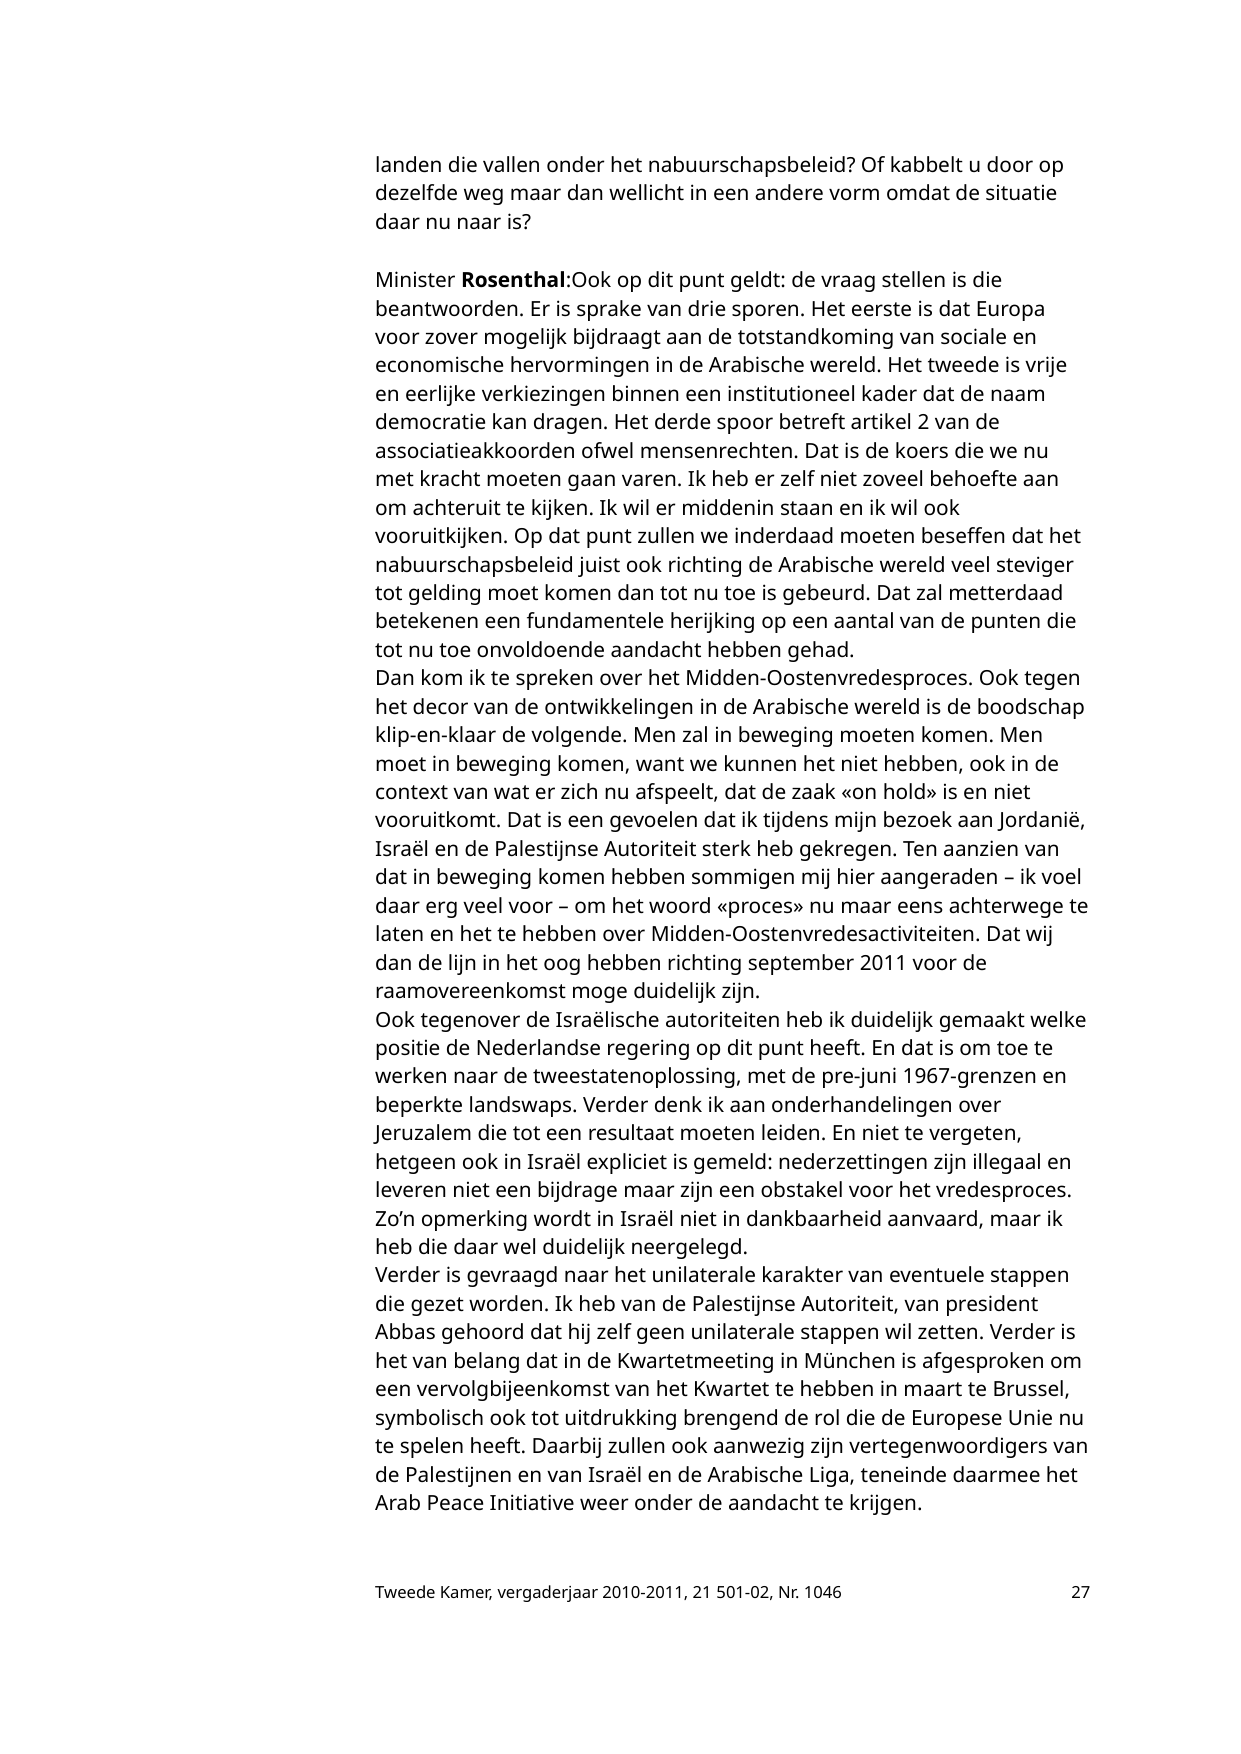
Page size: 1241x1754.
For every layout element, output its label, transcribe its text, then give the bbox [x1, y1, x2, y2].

text Ook tegenover de Israëlische autoriteiten heb ik duidelijk gemaakt welke positie de Nederlandse regering op dit punt heeft. En dat is om toe te werken naar de tweestatenoplossing, met de pre-juni 1967-grenzen en beperkte landswaps. Verder denk ik aan onderhandelingen over Jeruzalem die tot een resultaat moeten leiden. En niet te vergeten, hetgeen ook in Israël expliciet is gemeld: nederzettingen zijn illegaal en leveren niet een bijdrage maar zijn een obstakel voor het vredesproces. Zo’n opmerking wordt in Israël niet in dankbaarheid aanvaard, maar ik heb die daar wel duidelijk neergelegd. [375, 1005, 1090, 1261]
text Minister Rosenthal:Ook op dit punt geldt: de vraag stellen is die beantwoorden. Er is sprake van drie sporen. Het eerste is dat Europa voor zover mogelijk bijdraagt aan de totstandkoming van sociale en economische hervormingen in de Arabische wereld. Het tweede is vrije en eerlijke verkiezingen binnen een institutioneel kader dat de naam democratie kan dragen. Het derde spoor betreft artikel 2 van de associatieakkoorden ofwel mensenrechten. Dat is de koers die we nu met kracht moeten gaan varen. Ik heb er zelf niet zoveel behoefte aan om achteruit te kijken. Ik wil er middenin staan en ik wil ook vooruitkijken. Op dat punt zullen we inderdaad moeten beseffen dat het nabuurschapsbeleid juist ook richting de Arabische wereld veel steviger tot gelding moet komen dan tot nu toe is gebeurd. Dat zal metterdaad betekenen een fundamentele herijking op een aantal van de punten die tot nu toe onvoldoende aandacht hebben gehad. [375, 265, 1090, 663]
text landen die vallen onder het nabuurschapsbeleid? Of kabbelt u door op dezelfde weg maar dan wellicht in een andere vorm omdat de situatie daar nu naar is? [375, 150, 1090, 235]
text Dan kom ik te spreken over het Midden-Oostenvredesproces. Ook tegen het decor van de ontwikkelingen in de Arabische wereld is de boodschap klip-en-klaar de volgende. Men zal in beweging moeten komen. Men moet in beweging komen, want we kunnen het niet hebben, ook in de context van wat er zich nu afspeelt, dat de zaak «on hold» is en niet vooruitkomt. Dat is een gevoelen dat ik tijdens mijn bezoek aan Jordanië, Israël en de Palestijnse Autoriteit sterk heb gekregen. Ten aanzien van dat in beweging komen hebben sommigen mij hier aangeraden – ik voel daar erg veel voor – om het woord «proces» nu maar eens achterwege te laten en het te hebben over Midden-Oostenvredesactiviteiten. Dat wij dan de lijn in het oog hebben richting september 2011 voor de raamovereenkomst moge duidelijk zijn. [375, 663, 1090, 1005]
text Verder is gevraagd naar het unilaterale karakter van eventuele stappen die gezet worden. Ik heb van de Palestijnse Autoriteit, van president Abbas gehoord dat hij zelf geen unilaterale stappen wil zetten. Verder is het van belang dat in de Kwartetmeeting in München is afgesproken om een vervolgbijeenkomst van het Kwartet te hebben in maart te Brussel, symbolisch ook tot uitdrukking brengend de rol die de Europese Unie nu te spelen heeft. Daarbij zullen ook aanwezig zijn vertegenwoordigers van de Palestijnen en van Israël en de Arabische Liga, teneinde daarmee het Arab Peace Initiative weer onder de aandacht te krijgen. [375, 1261, 1090, 1517]
